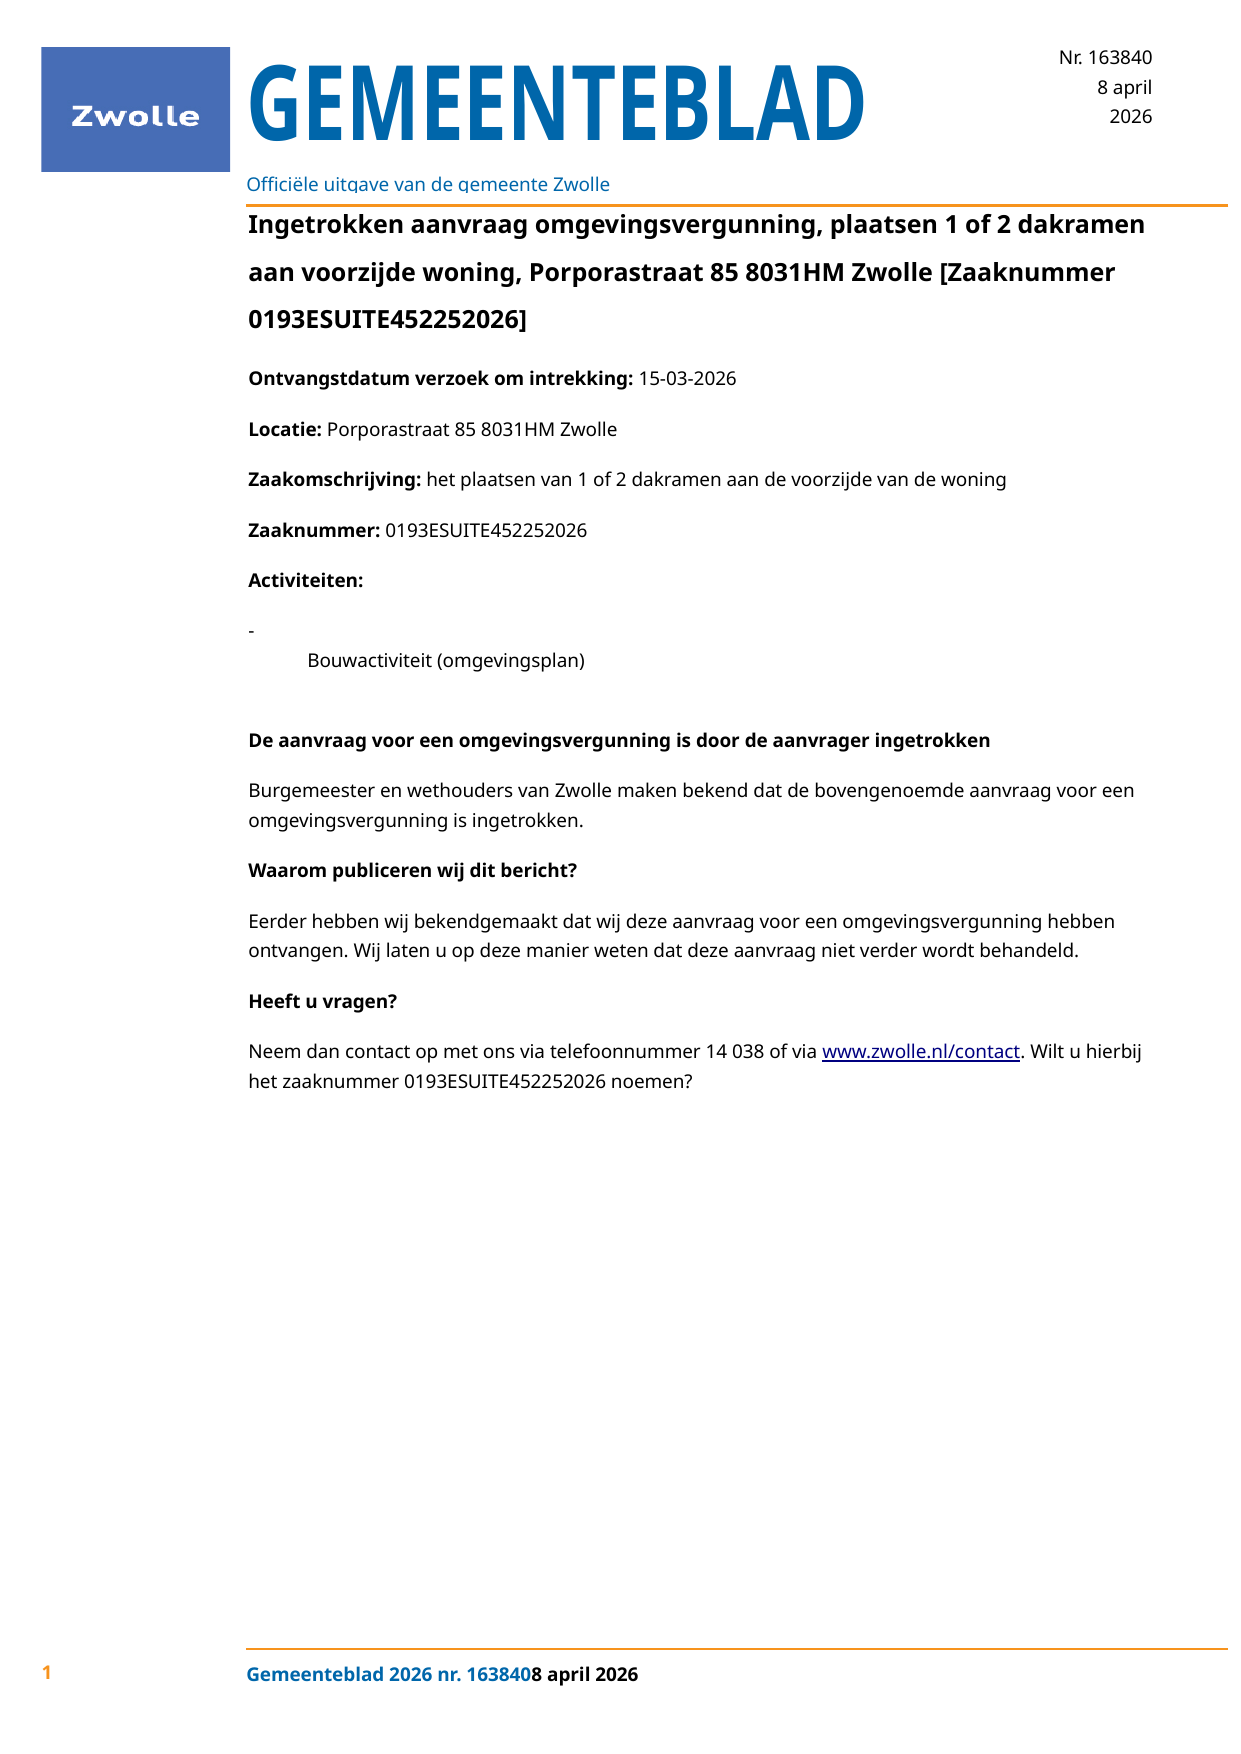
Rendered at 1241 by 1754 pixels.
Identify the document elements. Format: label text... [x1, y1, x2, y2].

text Locatie: Porporastraat 85 8031HM Zwolle [248, 416, 1152, 442]
text Burgemeester en wethouders van Zwolle maken bekend dat de bovengenoemde aanvraag voor een omgevingsvergunning is ingetrokken. [248, 778, 1152, 833]
picture [41, 47, 231, 172]
text De aanvraag voor een omgevingsvergunning is door de aanvrager ingetrokken [248, 727, 1152, 753]
text Heeft u vragen? [248, 988, 1152, 1014]
list Bouwactiviteit (omgevingsplan) [248, 647, 1152, 673]
text Ontvangstdatum verzoek om intrekking: 15-03-2026 [248, 366, 1152, 391]
text Zaaknummer: 0193ESUITE452252026 [248, 517, 1152, 542]
text Eerder hebben wij bekendgemaakt dat wij deze aanvraag voor een omgevingsvergunning hebben ontvangen. Wij laten u op deze manier weten dat deze aanvraag niet verder wordt behandeld. [248, 908, 1152, 963]
text Zaakomschrijving: het plaatsen van 1 of 2 dakramen aan de voorzijde van de woning [248, 466, 1152, 492]
text Neem dan contact op met ons via telefoonnummer 14 038 of via www.zwolle.nl/contact. Wilt u hierbij het zaaknummer 0193ESUITE452252026 noemen? [248, 1038, 1152, 1094]
text Ingetrokken aanvraag omgevingsvergunning, plaatsen 1 of 2 dakramen aan voorzijde woning, Porporastraat 85 8031HM Zwolle [Zaaknummer 0193ESUITE452252026] [248, 207, 1152, 336]
text Waarom publiceren wij dit bericht? [248, 858, 1152, 883]
text Activiteiten: [248, 567, 1152, 593]
